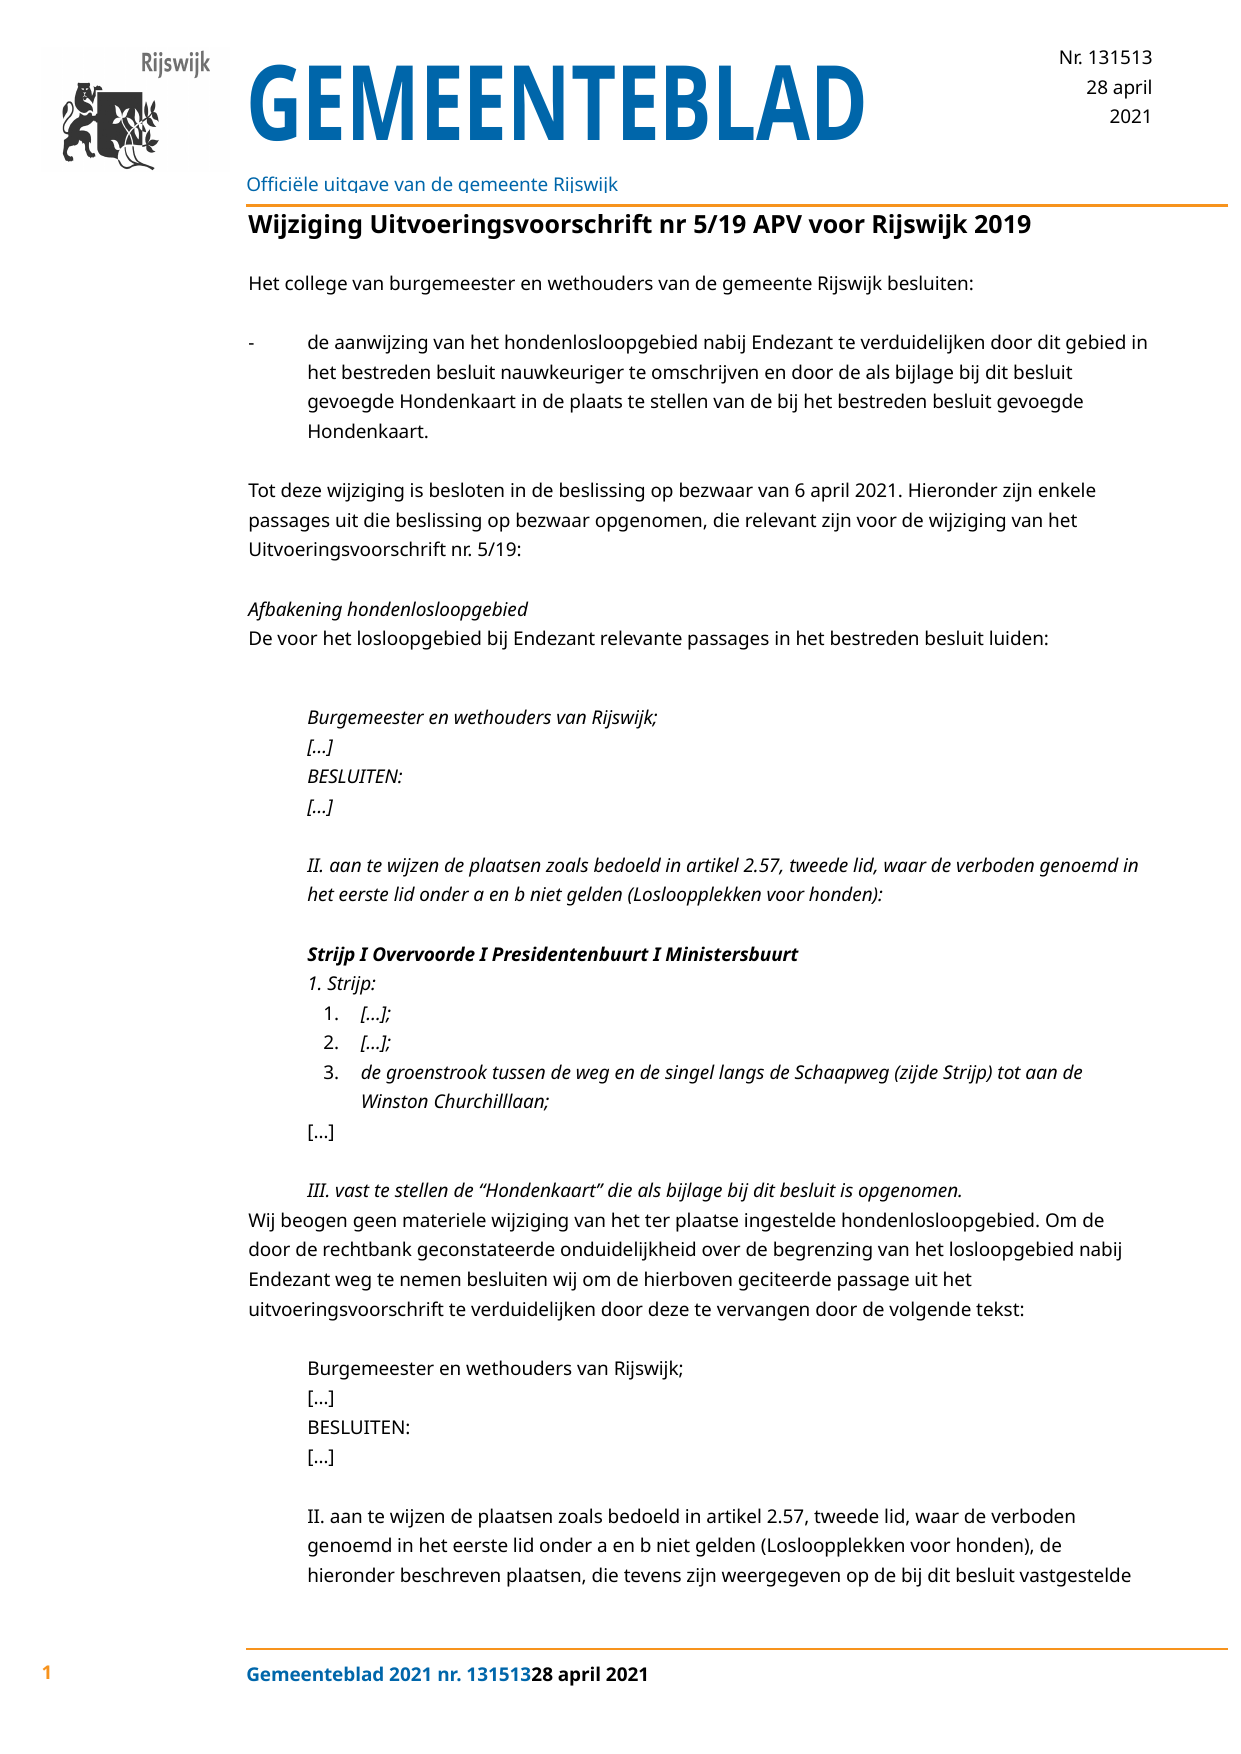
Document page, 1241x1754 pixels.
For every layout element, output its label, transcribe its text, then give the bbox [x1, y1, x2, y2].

list II. aan te wijzen de plaatsen zoals bedoeld in artikel 2.57, tweede lid, waar de verboden genoemd in het eerste lid onder a en b niet gelden (Losloopplekken voor honden): [248, 852, 1152, 907]
list […] [248, 734, 1152, 759]
list de aanwijzing van het hondenlosloopgebied nabij Endezant te verduidelijken door dit gebied in het bestreden besluit nauwkeuriger te omschrijven en door de als bijlage bij dit besluit gevoegde Hondenkaart in de plaats te stellen van de bij het bestreden besluit gevoegde Hondenkaart. [248, 329, 1152, 444]
list […]; [323, 1029, 1152, 1055]
list […] [248, 1384, 1152, 1410]
list Strijp I Overvoorde I Presidentenbuurt I Ministersbuurt [248, 941, 1152, 967]
text Wij beogen geen materiele wijziging van het ter plaatse ingestelde hondenlosloopgebied. Om de door de rechtbank geconstateerde onduidelijkheid over de begrenzing van het losloopgebied nabij Endezant weg te nemen besluiten wij om de hierboven geciteerde passage uit het uitvoeringsvoorschrift te verduidelijken door deze te vervangen door de volgende tekst: [248, 1207, 1152, 1322]
text Afbakening hondenlosloopgebied [248, 596, 1152, 621]
list Burgemeester en wethouders van Rijswijk; [248, 704, 1152, 730]
list Burgemeester en wethouders van Rijswijk; [248, 1355, 1152, 1381]
list BESLUITEN: [248, 1414, 1152, 1440]
list BESLUITEN: [248, 763, 1152, 789]
list II. aan te wijzen de plaatsen zoals bedoeld in artikel 2.57, tweede lid, waar de verboden genoemd in het eerste lid onder a en b niet gelden (Losloopplekken voor honden), de hieronder beschreven plaatsen, die tevens zijn weergegeven op de bij dit besluit vastgestelde [248, 1503, 1152, 1588]
list de groenstrook tussen de weg en de singel langs de Schaapweg (zijde Strijp) tot aan de Winston Churchilllaan; [323, 1059, 1152, 1114]
text De voor het losloopgebied bij Endezant relevante passages in het bestreden besluit luiden: [248, 625, 1152, 651]
list III. vast te stellen de “Hondenkaart” die als bijlage bij dit besluit is opgenomen. [248, 1177, 1152, 1203]
text Tot deze wijziging is besloten in de beslissing op bezwaar van 6 april 2021. Hieronder zijn enkele passages uit die beslissing op bezwaar opgenomen, die relevant zijn voor de wijziging van het Uitvoeringsvoorschrift nr. 5/19: [248, 477, 1152, 562]
picture [41, 47, 231, 172]
list 1. Strijp: [248, 970, 1152, 996]
list […] [248, 1118, 1152, 1144]
text Wijziging Uitvoeringsvoorschrift nr 5/19 APV voor Rijswijk 2019 [248, 207, 1152, 241]
text Het college van burgemeester en wethouders van de gemeente Rijswijk besluiten: [248, 270, 1152, 296]
list […] [248, 1444, 1152, 1469]
list […]; [323, 1000, 1152, 1026]
list […] [248, 793, 1152, 819]
